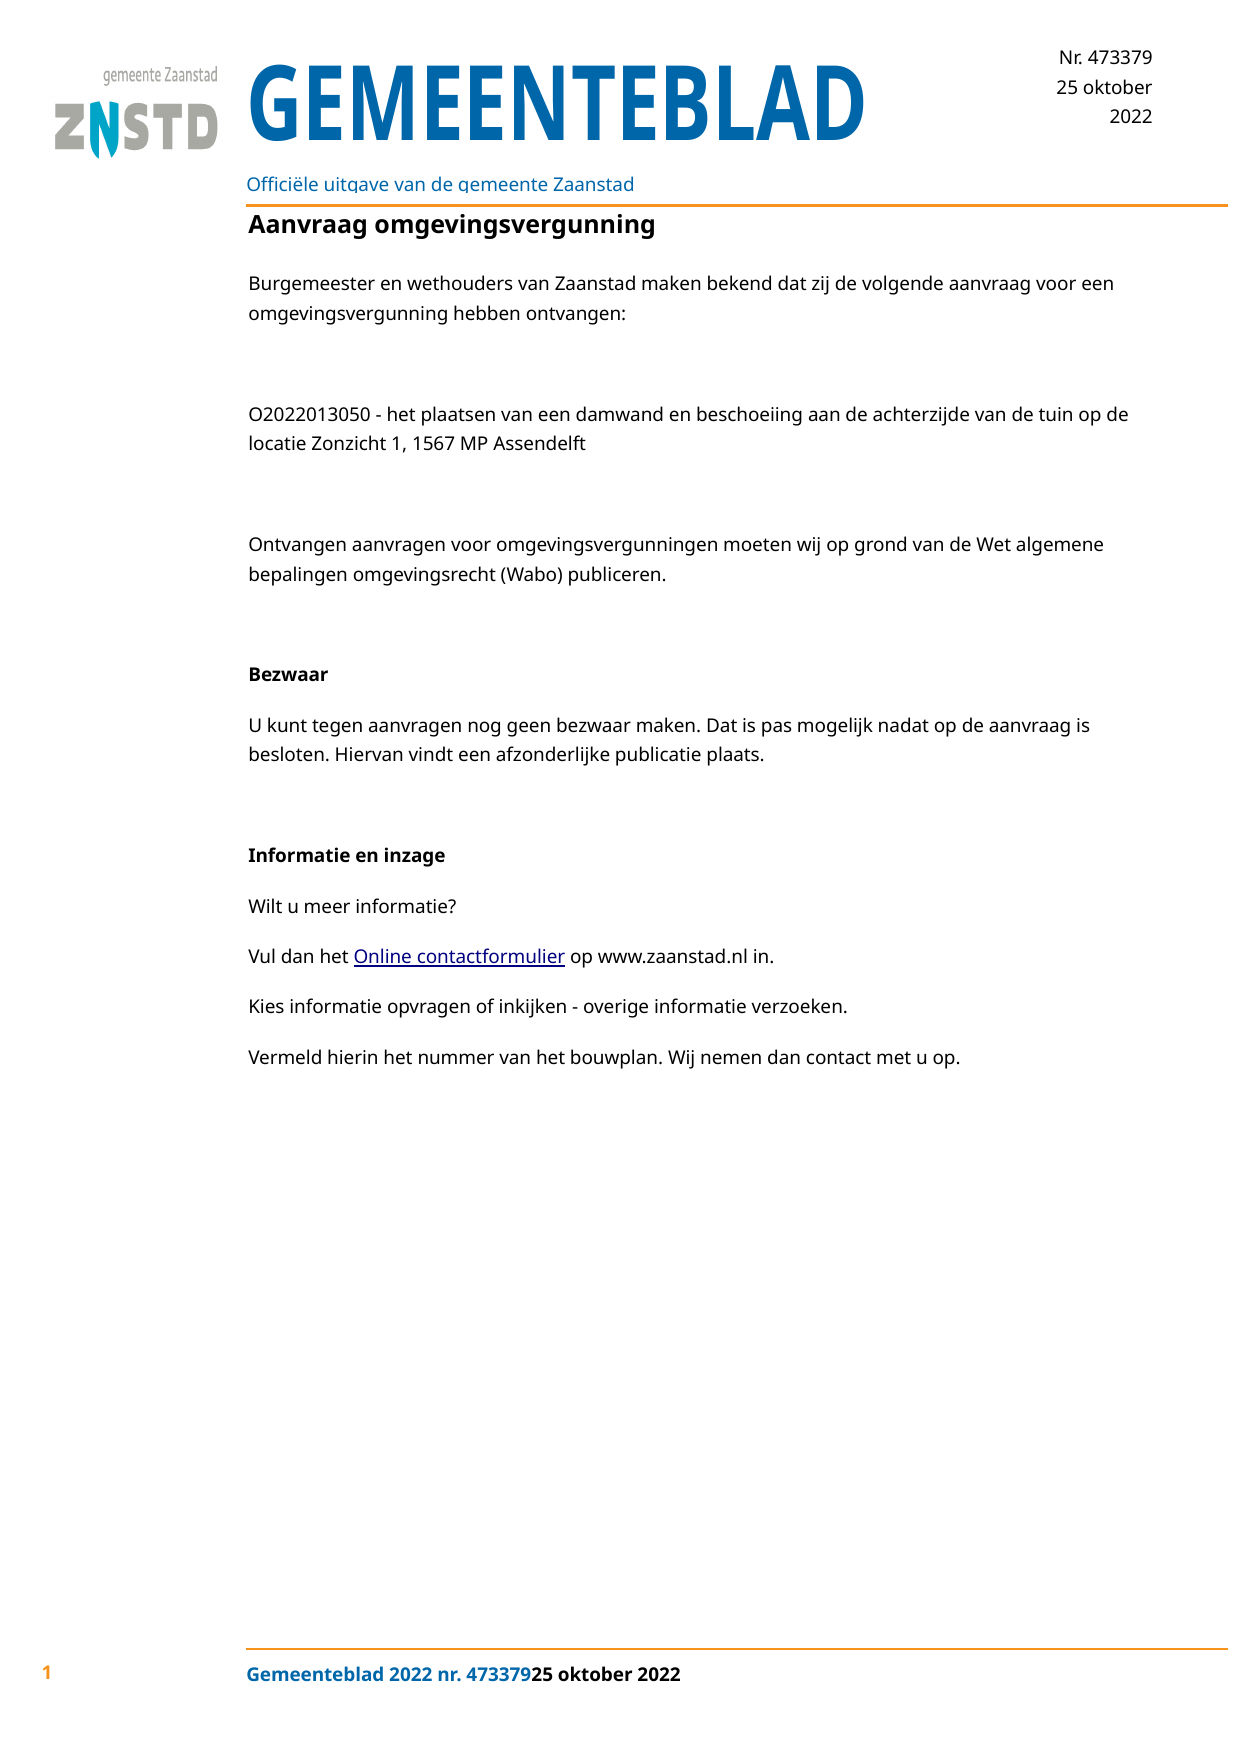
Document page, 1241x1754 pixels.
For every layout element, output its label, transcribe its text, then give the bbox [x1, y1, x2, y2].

text Burgemeester en wethouders van Zaanstad maken bekend dat zij de volgende aanvraag voor een omgevingsvergunning hebben ontvangen: [248, 270, 1152, 326]
picture [41, 47, 231, 172]
text U kunt tegen aanvragen nog geen bezwaar maken. Dat is pas mogelijk nadat op de aanvraag is besloten. Hiervan vindt een afzonderlijke publicatie plaats. [248, 712, 1152, 767]
text Vul dan het Online contactformulier op www.zaanstad.nl in. [248, 943, 1152, 969]
text Wilt u meer informatie? [248, 893, 1152, 918]
text Vermeld hierin het nummer van het bouwplan. Wij nemen dan contact met u op. [248, 1044, 1152, 1070]
text O2022013050 - het plaatsen van een damwand en beschoeiing aan de achterzijde van de tuin op de locatie Zonzicht 1, 1567 MP Assendelft [248, 401, 1152, 456]
text Informatie en inzage [248, 842, 1152, 868]
text Aanvraag omgevingsvergunning [248, 207, 1152, 241]
text Bezwaar [248, 662, 1152, 687]
text Ontvangen aanvragen voor omgevingsvergunningen moeten wij op grond van de Wet algemene bepalingen omgevingsrecht (Wabo) publiceren. [248, 531, 1152, 586]
text Kies informatie opvragen of inkijken - overige informatie verzoeken. [248, 994, 1152, 1019]
